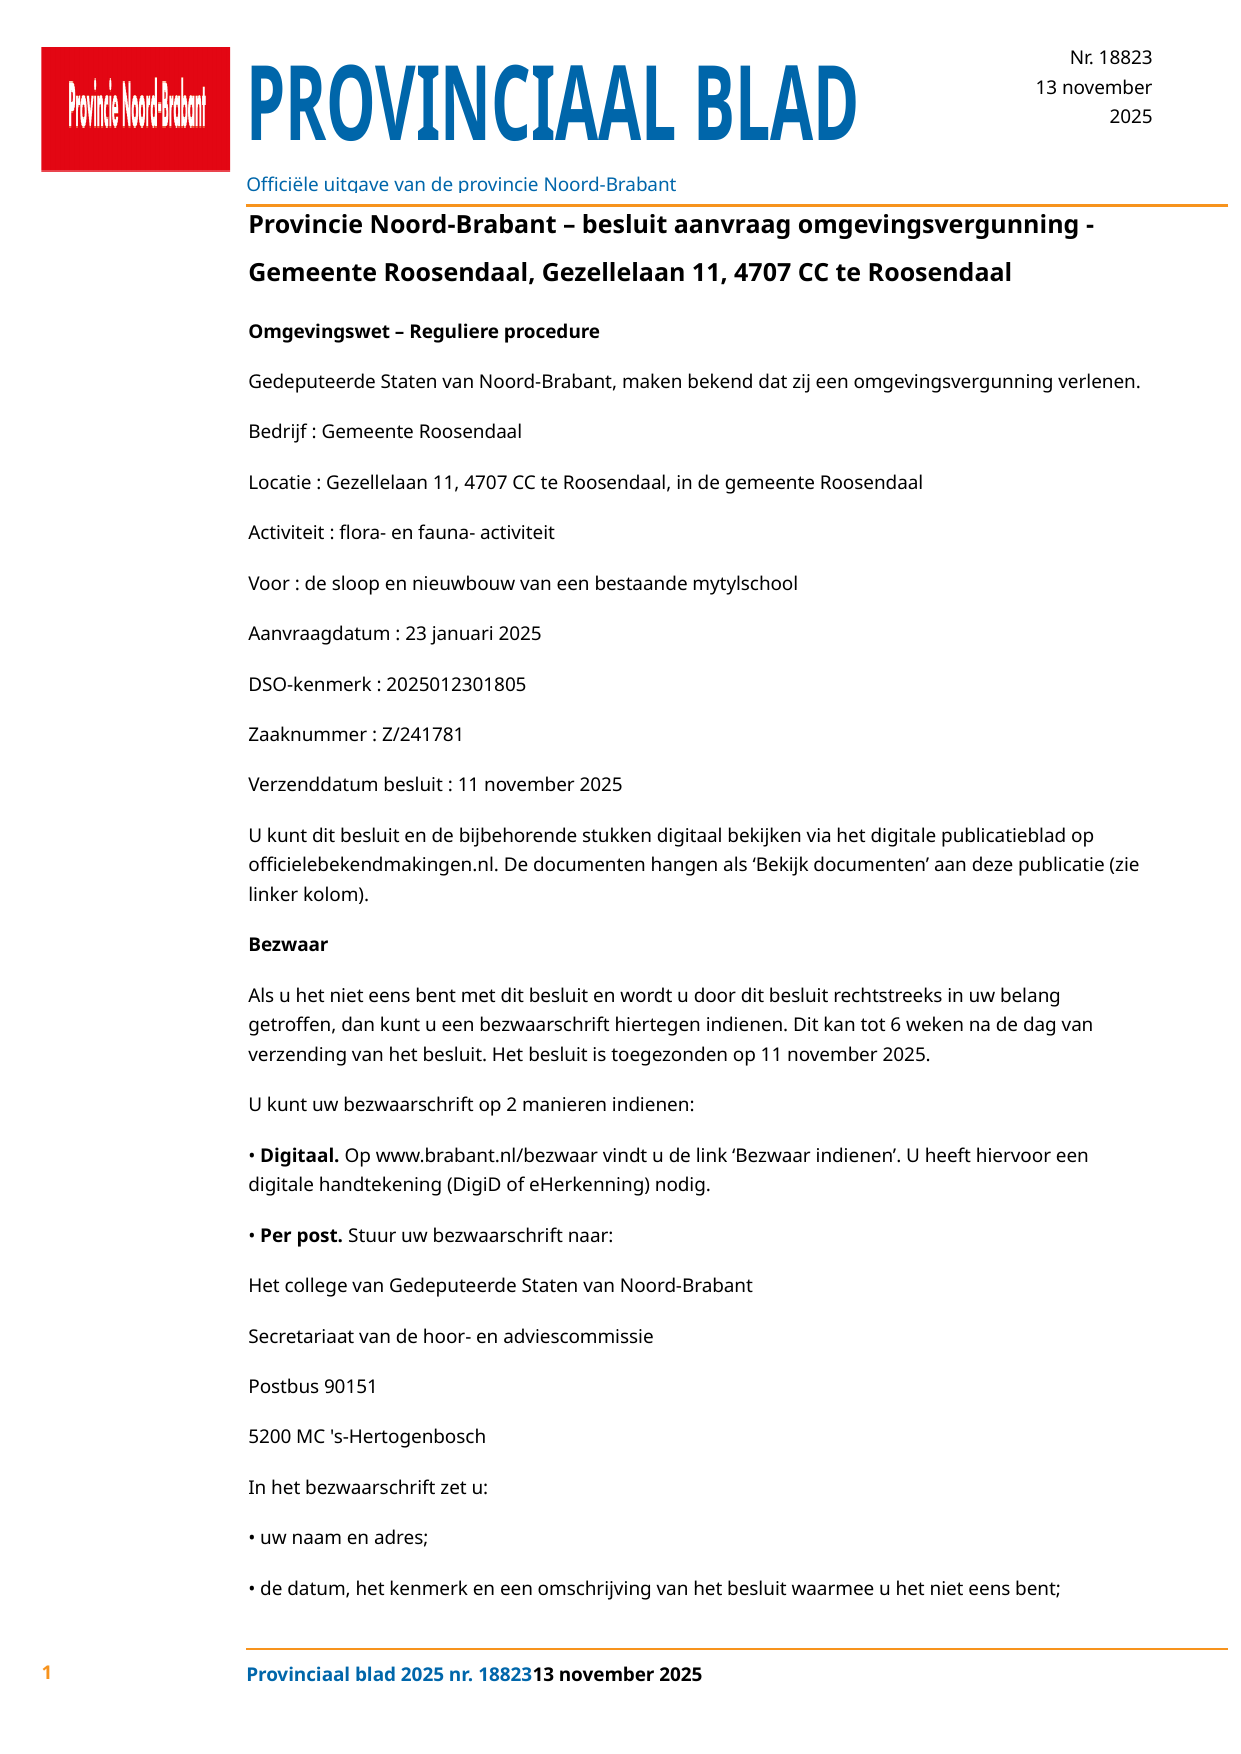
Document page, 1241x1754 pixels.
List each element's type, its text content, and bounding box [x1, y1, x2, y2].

text U kunt uw bezwaarschrift op 2 manieren indienen: [248, 1092, 1152, 1117]
text In het bezwaarschrift zet u: [248, 1474, 1152, 1500]
text Zaaknummer : Z/241781 [248, 721, 1152, 747]
text Locatie : Gezellelaan 11, 4707 CC te Roosendaal, in de gemeente Roosendaal [248, 469, 1152, 495]
text Secretariaat van de hoor- en adviescommissie [248, 1323, 1152, 1349]
text Postbus 90151 [248, 1373, 1152, 1399]
text • uw naam en adres; [248, 1524, 1152, 1550]
text Bezwaar [248, 932, 1152, 957]
text DSO-kenmerk : 2025012301805 [248, 671, 1152, 697]
text Als u het niet eens bent met dit besluit en wordt u door dit besluit rechtstreeks in uw belang getroffen, dan kunt u een bezwaarschrift hiertegen indienen. Dit kan tot 6 weken na de dag van verzending van het besluit. Het besluit is toegezonden op 11 november 2025. [248, 982, 1152, 1067]
text Voor : de sloop en nieuwbouw van een bestaande mytylschool [248, 570, 1152, 596]
picture [41, 47, 231, 172]
text 5200 MC 's‑Hertogenbosch [248, 1424, 1152, 1449]
text Bedrijf : Gemeente Roosendaal [248, 419, 1152, 444]
text Provincie Noord-Brabant – besluit aanvraag omgevingsvergunning - Gemeente Roosendaal, Gezellelaan 11, 4707 CC te Roosendaal [248, 207, 1152, 288]
text Activiteit : flora- en fauna- activiteit [248, 519, 1152, 545]
text Aanvraagdatum : 23 januari 2025 [248, 620, 1152, 646]
text Verzenddatum besluit : 11 november 2025 [248, 772, 1152, 797]
text Gedeputeerde Staten van Noord-Brabant, maken bekend dat zij een omgevingsvergunning verlenen. [248, 368, 1152, 394]
text Omgevingswet – Reguliere procedure [248, 318, 1152, 344]
text • Per post. Stuur uw bezwaarschrift naar: [248, 1222, 1152, 1248]
text U kunt dit besluit en de bijbehorende stukken digitaal bekijken via het digitale publicatieblad op officielebekendmakingen.nl. De documenten hangen als ‘Bekijk documenten’ aan deze publicatie (zie linker kolom). [248, 822, 1152, 907]
text Het college van Gedeputeerde Staten van Noord-Brabant [248, 1272, 1152, 1298]
text • de datum, het kenmerk en een omschrijving van het besluit waarmee u het niet eens bent; [248, 1575, 1152, 1601]
text • Digitaal. Op www.brabant.nl/bezwaar vindt u de link ‘Bezwaar indienen’. U heeft hiervoor een digitale handtekening (DigiD of eHerkenning) nodig. [248, 1142, 1152, 1197]
